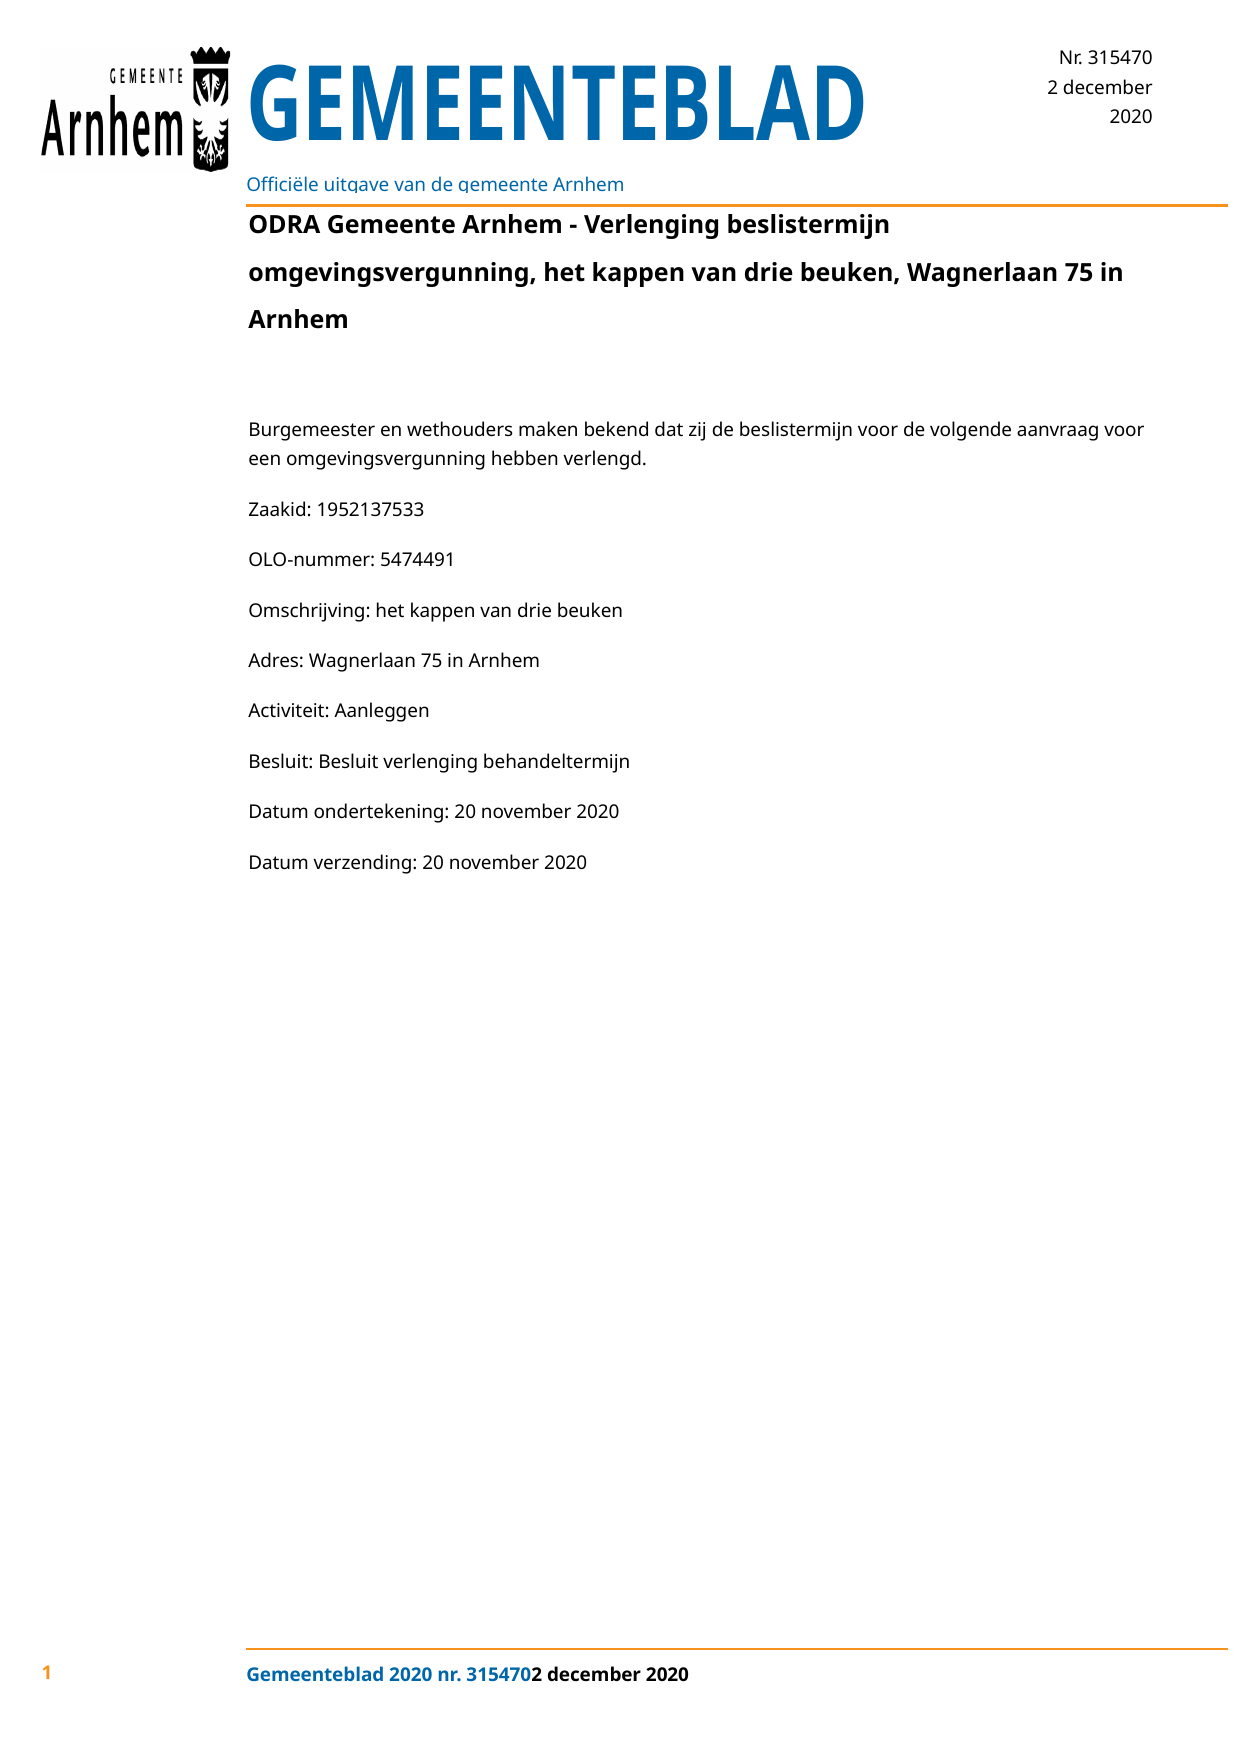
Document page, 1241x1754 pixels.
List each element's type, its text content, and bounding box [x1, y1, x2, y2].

picture [41, 47, 231, 172]
text OLO-nummer: 5474491 [248, 546, 1152, 572]
text ODRA Gemeente Arnhem - Verlenging beslistermijn omgevingsvergunning, het kappen van drie beuken, Wagnerlaan 75 in Arnhem [248, 207, 1152, 336]
text Datum ondertekening: 20 november 2020 [248, 798, 1152, 824]
text Datum verzending: 20 november 2020 [248, 849, 1152, 874]
text Zaakid: 1952137533 [248, 496, 1152, 522]
text Omschrijving: het kappen van drie beuken [248, 597, 1152, 622]
text Activiteit: Aanleggen [248, 698, 1152, 723]
text Besluit: Besluit verlenging behandeltermijn [248, 748, 1152, 774]
text Burgemeester en wethouders maken bekend dat zij de beslistermijn voor de volgende aanvraag voor een omgevingsvergunning hebben verlengd. [248, 416, 1152, 471]
text Adres: Wagnerlaan 75 in Arnhem [248, 647, 1152, 673]
